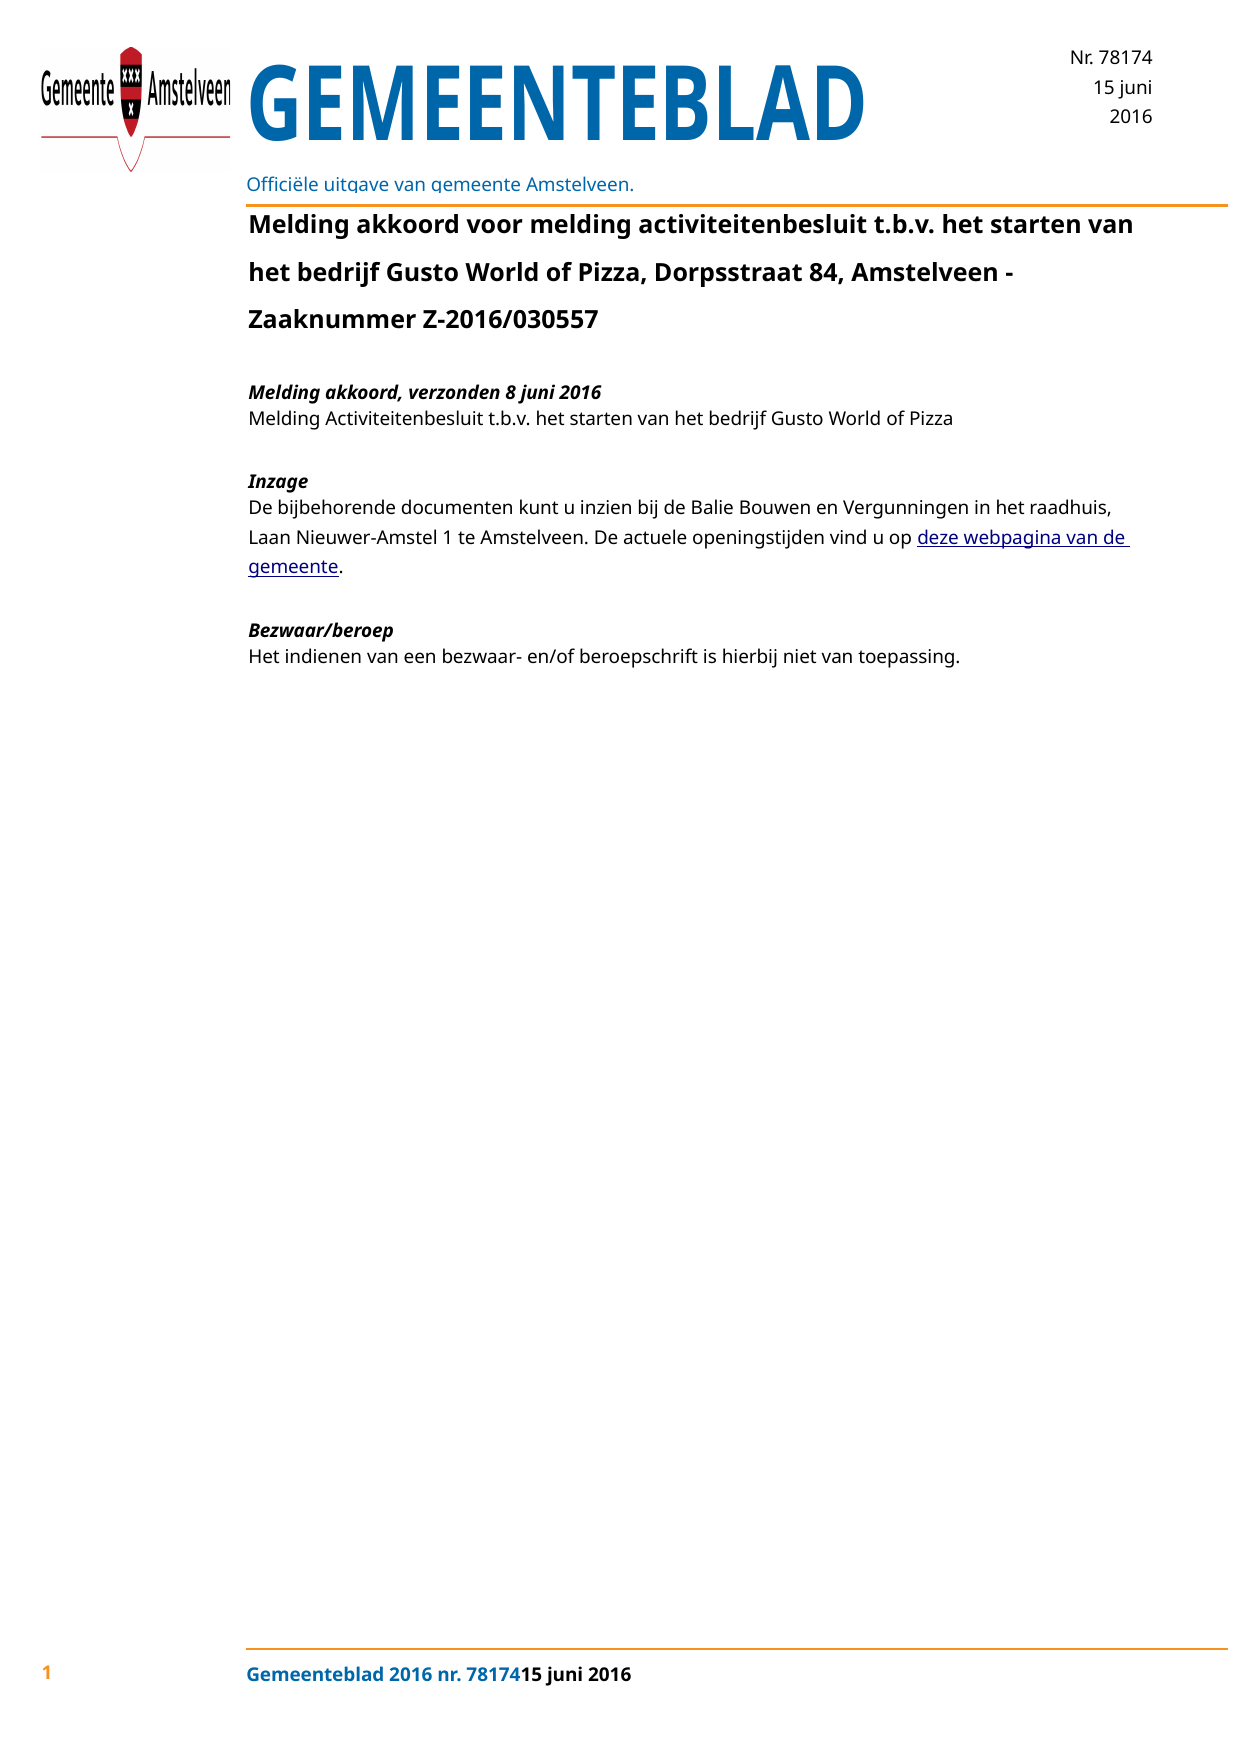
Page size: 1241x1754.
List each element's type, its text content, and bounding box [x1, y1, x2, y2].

text Melding akkoord voor melding activiteitenbesluit t.b.v. het starten van het bedrijf Gusto World of Pizza, Dorpsstraat 84, Amstelveen - Zaaknummer Z-2016/030557 [248, 207, 1152, 336]
text Het indienen van een bezwaar- en/of beroepschrift is hierbij niet van toepassing. [248, 643, 1152, 669]
text Bezwaar/beroep [248, 618, 1152, 643]
text De bijbehorende documenten kunt u inzien bij de Balie Bouwen en Vergunningen in het raadhuis, Laan Nieuwer-Amstel 1 te Amstelveen. De actuele openingstijden vind u op deze webpagina van de gemeente. [248, 494, 1152, 579]
picture [41, 47, 231, 172]
text Inzage [248, 469, 1152, 494]
text Melding Activiteitenbesluit t.b.v. het starten van het bedrijf Gusto World of Pizza [248, 405, 1152, 431]
text Melding akkoord, verzonden 8 juni 2016 [248, 379, 1152, 405]
